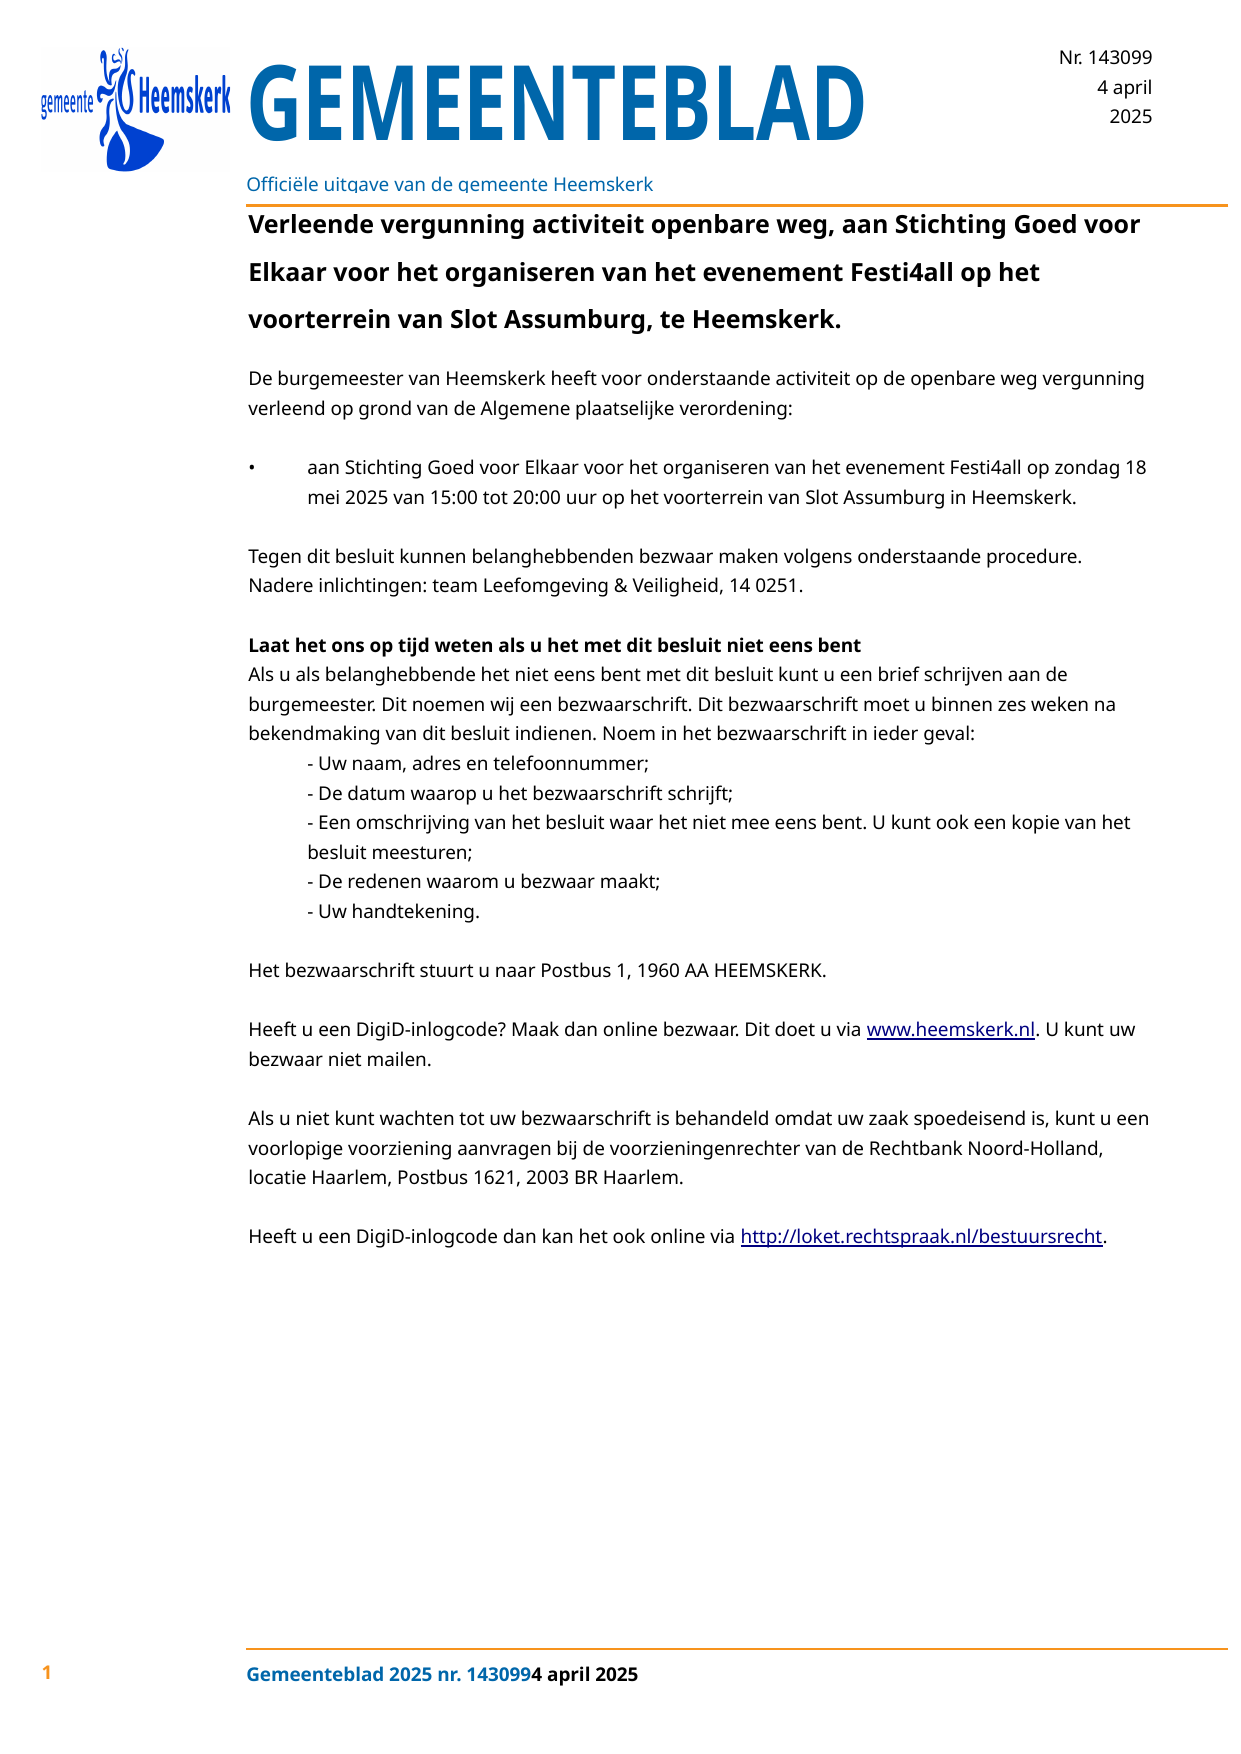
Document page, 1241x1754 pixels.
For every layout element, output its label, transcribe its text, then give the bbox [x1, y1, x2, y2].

text De burgemeester van Heemskerk heeft voor onderstaande activiteit op de openbare weg vergunning verleend op grond van de Algemene plaatselijke verordening: [248, 366, 1152, 421]
text Verleende vergunning activiteit openbare weg, aan Stichting Goed voor Elkaar voor het organiseren van het evenement Festi4all op het voorterrein van Slot Assumburg, te Heemskerk. [248, 207, 1152, 336]
list - Een omschrijving van het besluit waar het niet mee eens bent. U kunt ook een kopie van het besluit meesturen; [248, 809, 1152, 864]
text Als u als belanghebbende het niet eens bent met dit besluit kunt u een brief schrijven aan de burgemeester. Dit noemen wij een bezwaarschrift. Dit bezwaarschrift moet u binnen zes weken na bekendmaking van dit besluit indienen. Noem in het bezwaarschrift in ieder geval: [248, 661, 1152, 746]
list - Uw naam, adres en telefoonnummer; [248, 750, 1152, 776]
list aan Stichting Goed voor Elkaar voor het organiseren van het evenement Festi4all op zondag 18 mei 2025 van 15:00 tot 20:00 uur op het voorterrein van Slot Assumburg in Heemskerk. [248, 454, 1152, 509]
list - De datum waarop u het bezwaarschrift schrijft; [248, 780, 1152, 805]
picture [41, 47, 231, 172]
text Laat het ons op tijd weten als u het met dit besluit niet eens bent [248, 632, 1152, 657]
text Heeft u een DigiD-inlogcode? Maak dan online bezwaar. Dit doet u via www.heemskerk.nl. U kunt uw bezwaar niet mailen. [248, 1016, 1152, 1072]
text Tegen dit besluit kunnen belanghebbenden bezwaar maken volgens onderstaande procedure. Nadere inlichtingen: team Leefomgeving & Veiligheid, 14 0251. [248, 543, 1152, 598]
list - Uw handtekening. [248, 898, 1152, 924]
text Heeft u een DigiD-inlogcode dan kan het ook online via http://loket.rechtspraak.nl/bestuursrecht. [248, 1223, 1152, 1249]
list - De redenen waarom u bezwaar maakt; [248, 868, 1152, 894]
text Als u niet kunt wachten tot uw bezwaarschrift is behandeld omdat uw zaak spoedeisend is, kunt u een voorlopige voorziening aanvragen bij de voorzieningenrechter van de Rechtbank Noord-Holland, locatie Haarlem, Postbus 1621, 2003 BR Haarlem. [248, 1105, 1152, 1190]
text Het bezwaarschrift stuurt u naar Postbus 1, 1960 AA HEEMSKERK. [248, 957, 1152, 983]
